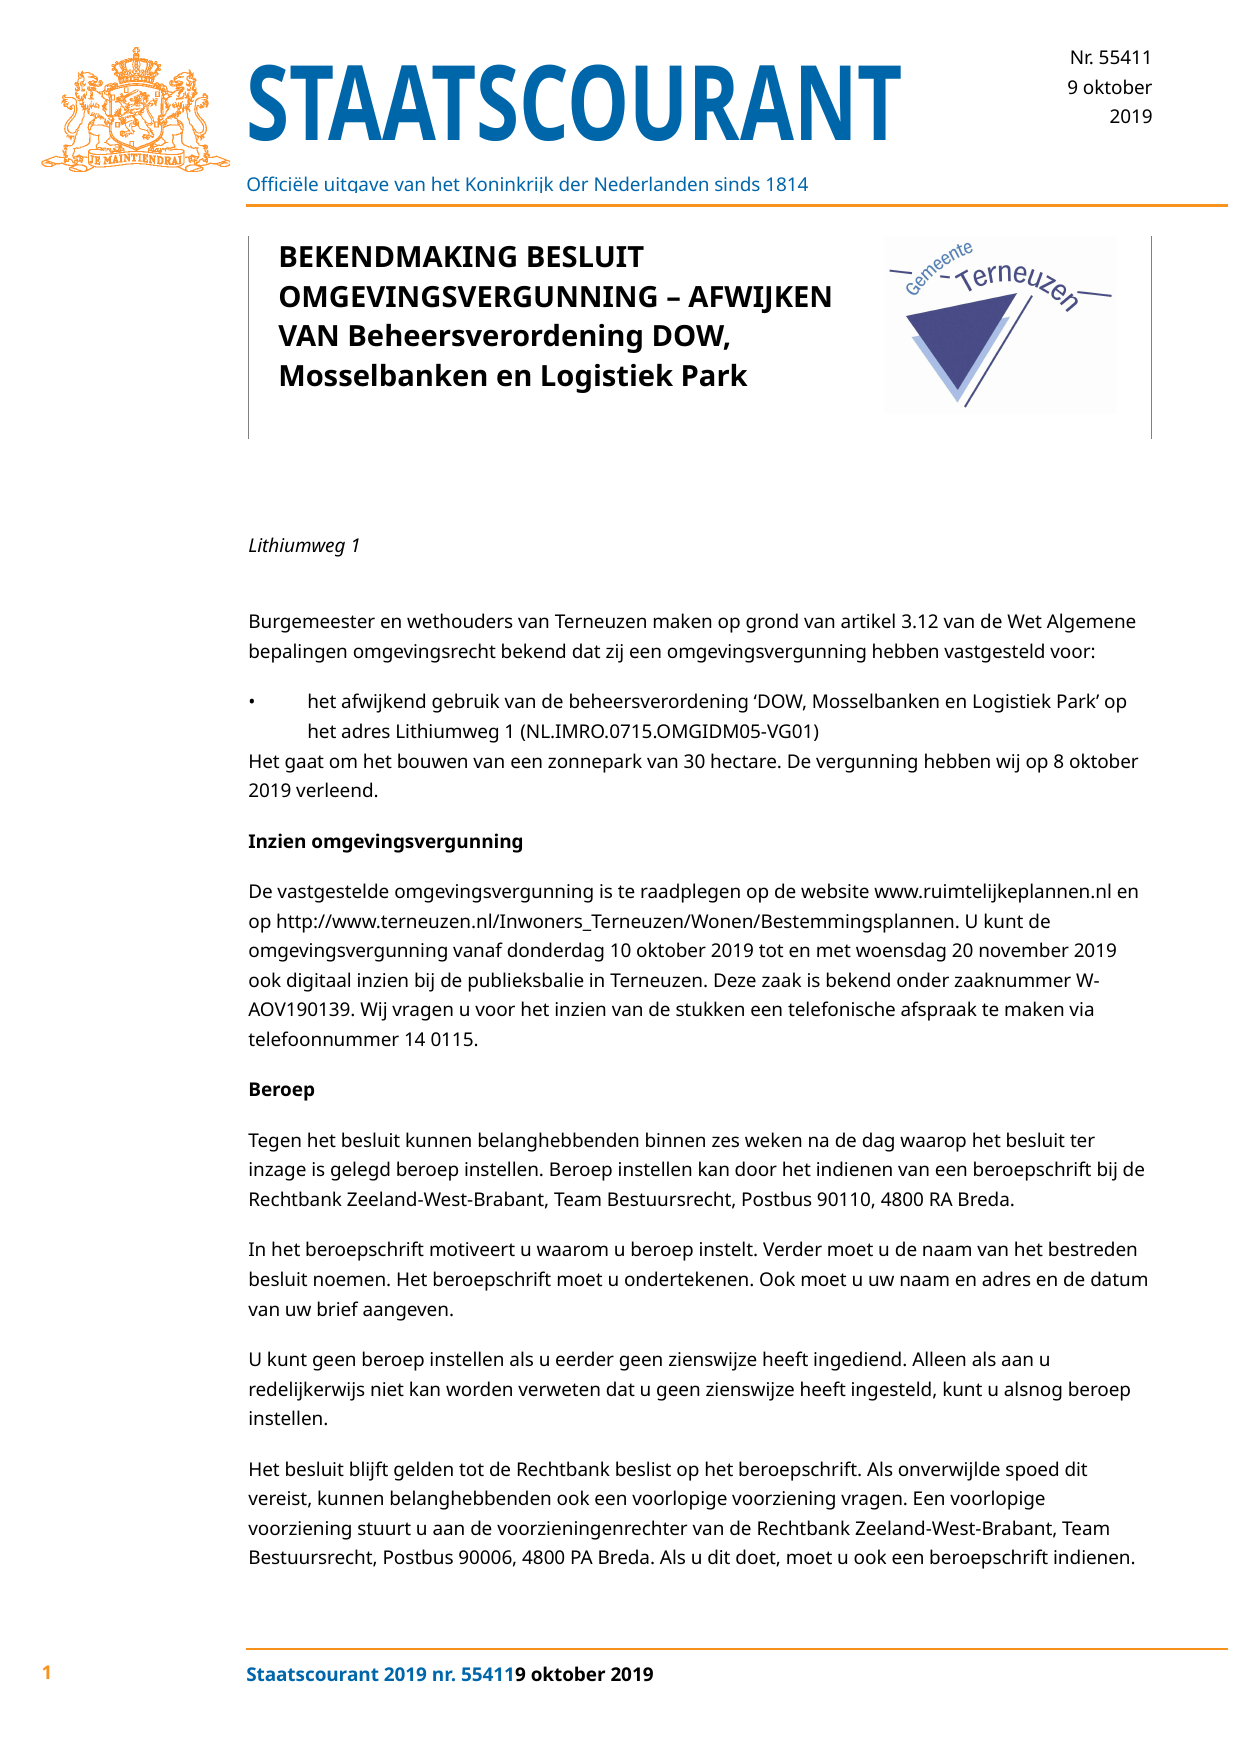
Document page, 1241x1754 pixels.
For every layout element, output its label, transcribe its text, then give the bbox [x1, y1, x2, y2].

list het afwijkend gebruik van de beheersverordening ‘DOW, Mosselbanken en Logistiek Park’ op het adres Lithiumweg 1 (NL.IMRO.0715.OMGIDM05-VG01) [248, 689, 1152, 744]
text In het beroepschrift motiveert u waarom u beroep instelt. Verder moet u de naam van het bestreden besluit noemen. Het beroepschrift moet u ondertekenen. Ook moet u uw naam en adres en de datum van uw brief aangeven. [248, 1237, 1152, 1322]
picture [884, 236, 1117, 414]
table_header [850, 236, 884, 413]
text De vastgestelde omgevingsvergunning is te raadplegen op de website www.ruimtelijkeplannen.nl en op http://www.terneuzen.nl/Inwoners_Terneuzen/Wonen/Bestemmingsplannen. U kunt de omgevingsvergunning vanaf donderdag 10 oktober 2019 tot en met woensdag 20 november 2019 ook digitaal inzien bij de publieksbalie in Terneuzen. Deze zaak is bekend onder zaaknummer W-AOV190139. Wij vragen u voor het inzien van de stukken een telefonische afspraak te maken via telefoonnummer 14 0115. [248, 878, 1152, 1052]
text Het besluit blijft gelden tot de Rechtbank beslist op het beroepschrift. Als onverwijlde spoed dit vereist, kunnen belanghebbenden ook een voorlopige voorziening vragen. Een voorlopige voorziening stuurt u aan de voorzieningenrechter van de Rechtbank Zeeland-West-Brabant, Team Bestuursrecht, Postbus 90006, 4800 PA Breda. Als u dit doet, moet u ook een beroepschrift indienen. [248, 1456, 1152, 1570]
text Beroep [248, 1077, 1152, 1102]
text Lithiumweg 1 [248, 533, 1152, 558]
text Tegen het besluit kunnen belanghebbenden binnen zes weken na de dag waarop het besluit ter inzage is gelegd beroep instellen. Beroep instellen kan door het indienen van een beroepschrift bij de Rechtbank Zeeland-West-Brabant, Team Bestuursrecht, Postbus 90110, 4800 RA Breda. [248, 1127, 1152, 1212]
picture [41, 47, 231, 172]
text Het gaat om het bouwen van een zonnepark van 30 hectare. De vergunning hebben wij op 8 oktober 2019 verleend. [248, 748, 1152, 803]
table_header [1117, 236, 1151, 413]
text U kunt geen beroep instellen als u eerder geen zienswijze heeft ingediend. Alleen als aan u redelijkerwijs niet kan worden verweten dat u geen zienswijze heeft ingesteld, kunt u alsnog beroep instellen. [248, 1346, 1152, 1431]
text Inzien omgevingsvergunning [248, 828, 1152, 854]
table_header [850, 414, 1151, 439]
table_header BEKENDMAKING BESLUIT OMGEVINGSVERGUNNING – AFWIJKEN VAN Beheersverordening DOW, Mosselbanken en Logistiek Park [249, 236, 850, 439]
text Burgemeester en wethouders van Terneuzen maken op grond van artikel 3.12 van de Wet Algemene bepalingen omgevingsrecht bekend dat zij een omgevingsvergunning hebben vastgesteld voor: [248, 609, 1152, 664]
